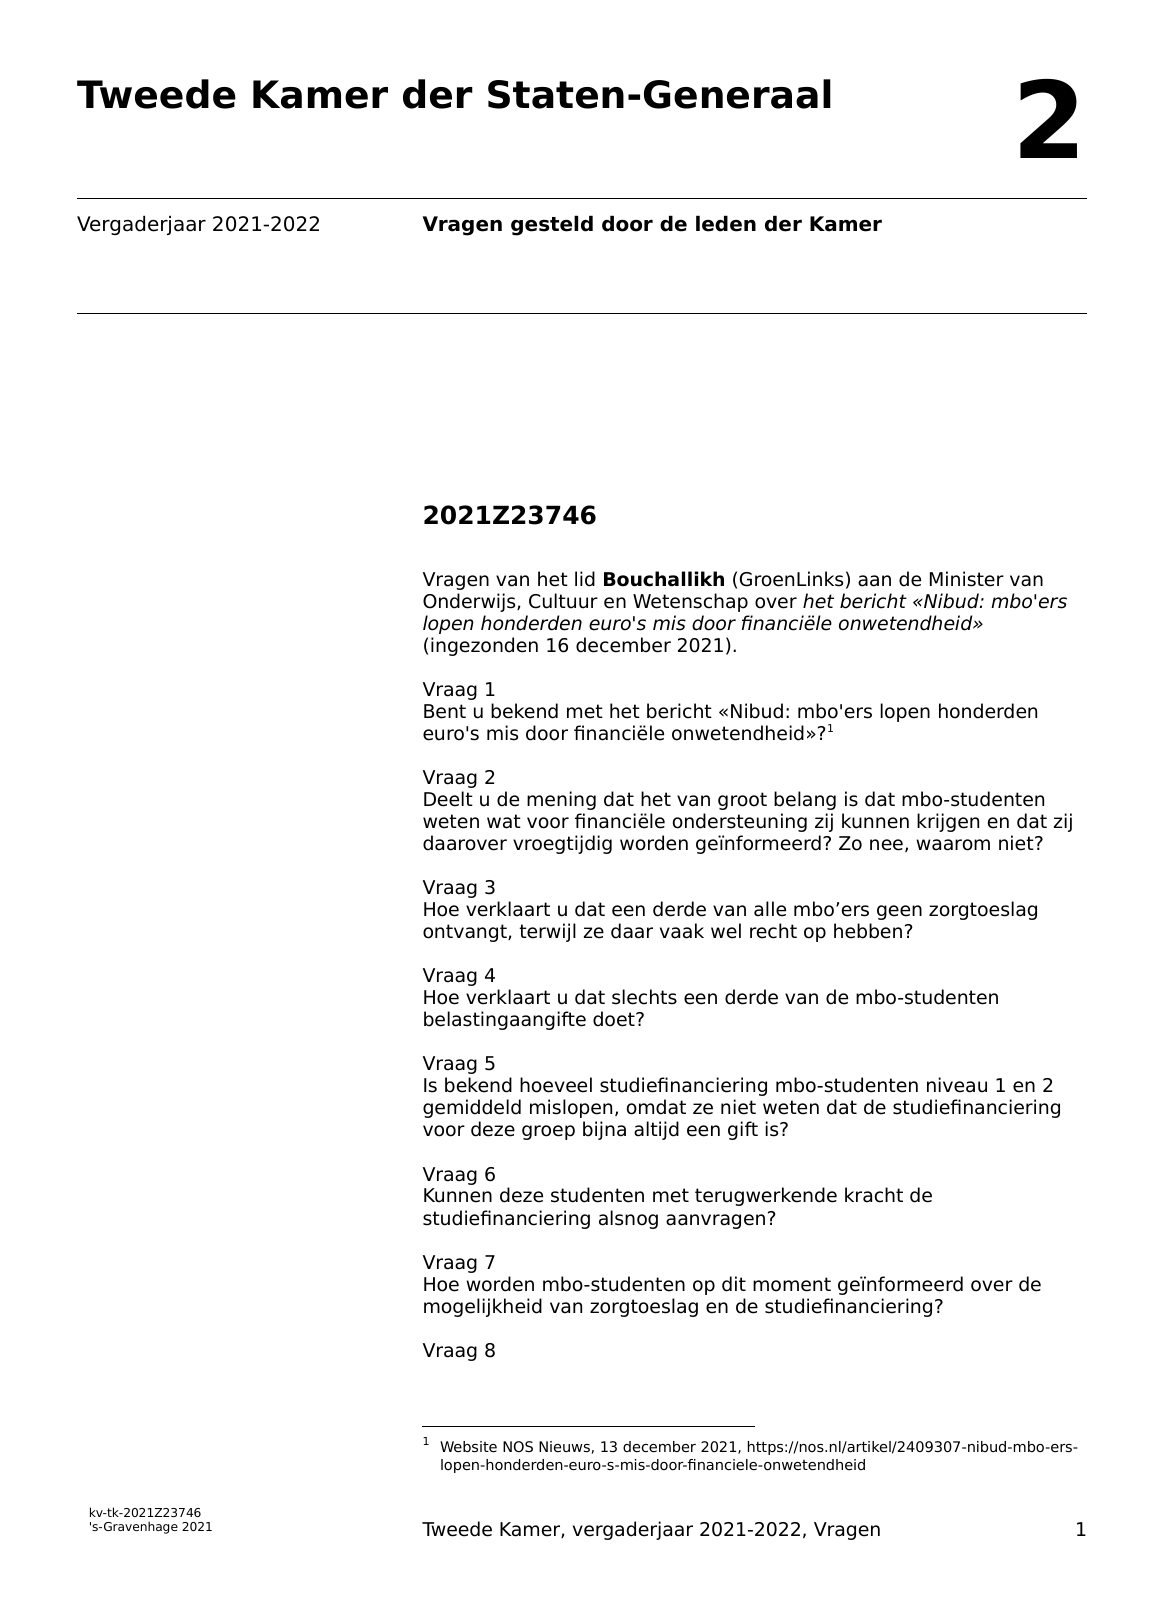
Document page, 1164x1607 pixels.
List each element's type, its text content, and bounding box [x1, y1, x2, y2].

table_cell Vragen gesteld door de leden der Kamer [422, 199, 1087, 313]
text Vraag 2 [422, 767, 1087, 789]
text Vraag 8 [422, 1340, 1087, 1362]
table_header 2 [886, 59, 1087, 198]
text Hoe verklaart u dat een derde van alle mbo’ers geen zorgtoeslag ontvangt, terwijl ze daar vaak wel recht op hebben? [422, 899, 1087, 943]
text Vraag 6 [422, 1163, 1087, 1185]
table_cell Vergaderjaar 2021-2022 [77, 199, 422, 313]
text kv-tk-2021Z23746 [88, 1506, 323, 1520]
text Vraag 3 [422, 877, 1087, 899]
text Hoe worden mbo-studenten op dit moment geïnformeerd over de mogelijkheid van zorgtoeslag en de studiefinanciering? [422, 1273, 1087, 1317]
text Kunnen deze studenten met terugwerkende kracht de studiefinanciering alsnog aanvragen? [422, 1185, 1087, 1229]
text 's-Gravenhage 2021 [88, 1520, 323, 1534]
text 2021Z23746 [422, 501, 1087, 531]
text Website NOS Nieuws, 13 december 2021, https://nos.nl/artikel/2409307-nibud-mbo-ers-lopen-honderden-euro-s-mis-door-financiele-onwetendheid [422, 1435, 1087, 1474]
text Vragen van het lid Bouchallikh (GroenLinks) aan de Minister van Onderwijs, Cultuur en Wetenschap over het bericht «Nibud: mbo'ers lopen honderden euro's mis door financiële onwetendheid» (ingezonden 16 december 2021). [422, 569, 1087, 657]
text Deelt u de mening dat het van groot belang is dat mbo-studenten weten wat voor financiële ondersteuning zij kunnen krijgen en dat zij daarover vroegtijdig worden geïnformeerd? Zo nee, waarom niet? [422, 789, 1087, 855]
text Vraag 5 [422, 1053, 1087, 1075]
table_header Tweede Kamer der Staten-Generaal [77, 59, 886, 198]
text Vraag 7 [422, 1252, 1087, 1273]
text Is bekend hoeveel studiefinanciering mbo-studenten niveau 1 en 2 gemiddeld mislopen, omdat ze niet weten dat de studiefinanciering voor deze groep bijna altijd een gift is? [422, 1075, 1087, 1141]
text Vraag 1 [422, 679, 1087, 701]
text Hoe verklaart u dat slechts een derde van de mbo-studenten belastingaangifte doet? [422, 987, 1087, 1031]
text Bent u bekend met het bericht «Nibud: mbo'ers lopen honderden euro's mis door financiële onwetendheid»? [422, 701, 1087, 745]
text Vraag 4 [422, 965, 1087, 987]
